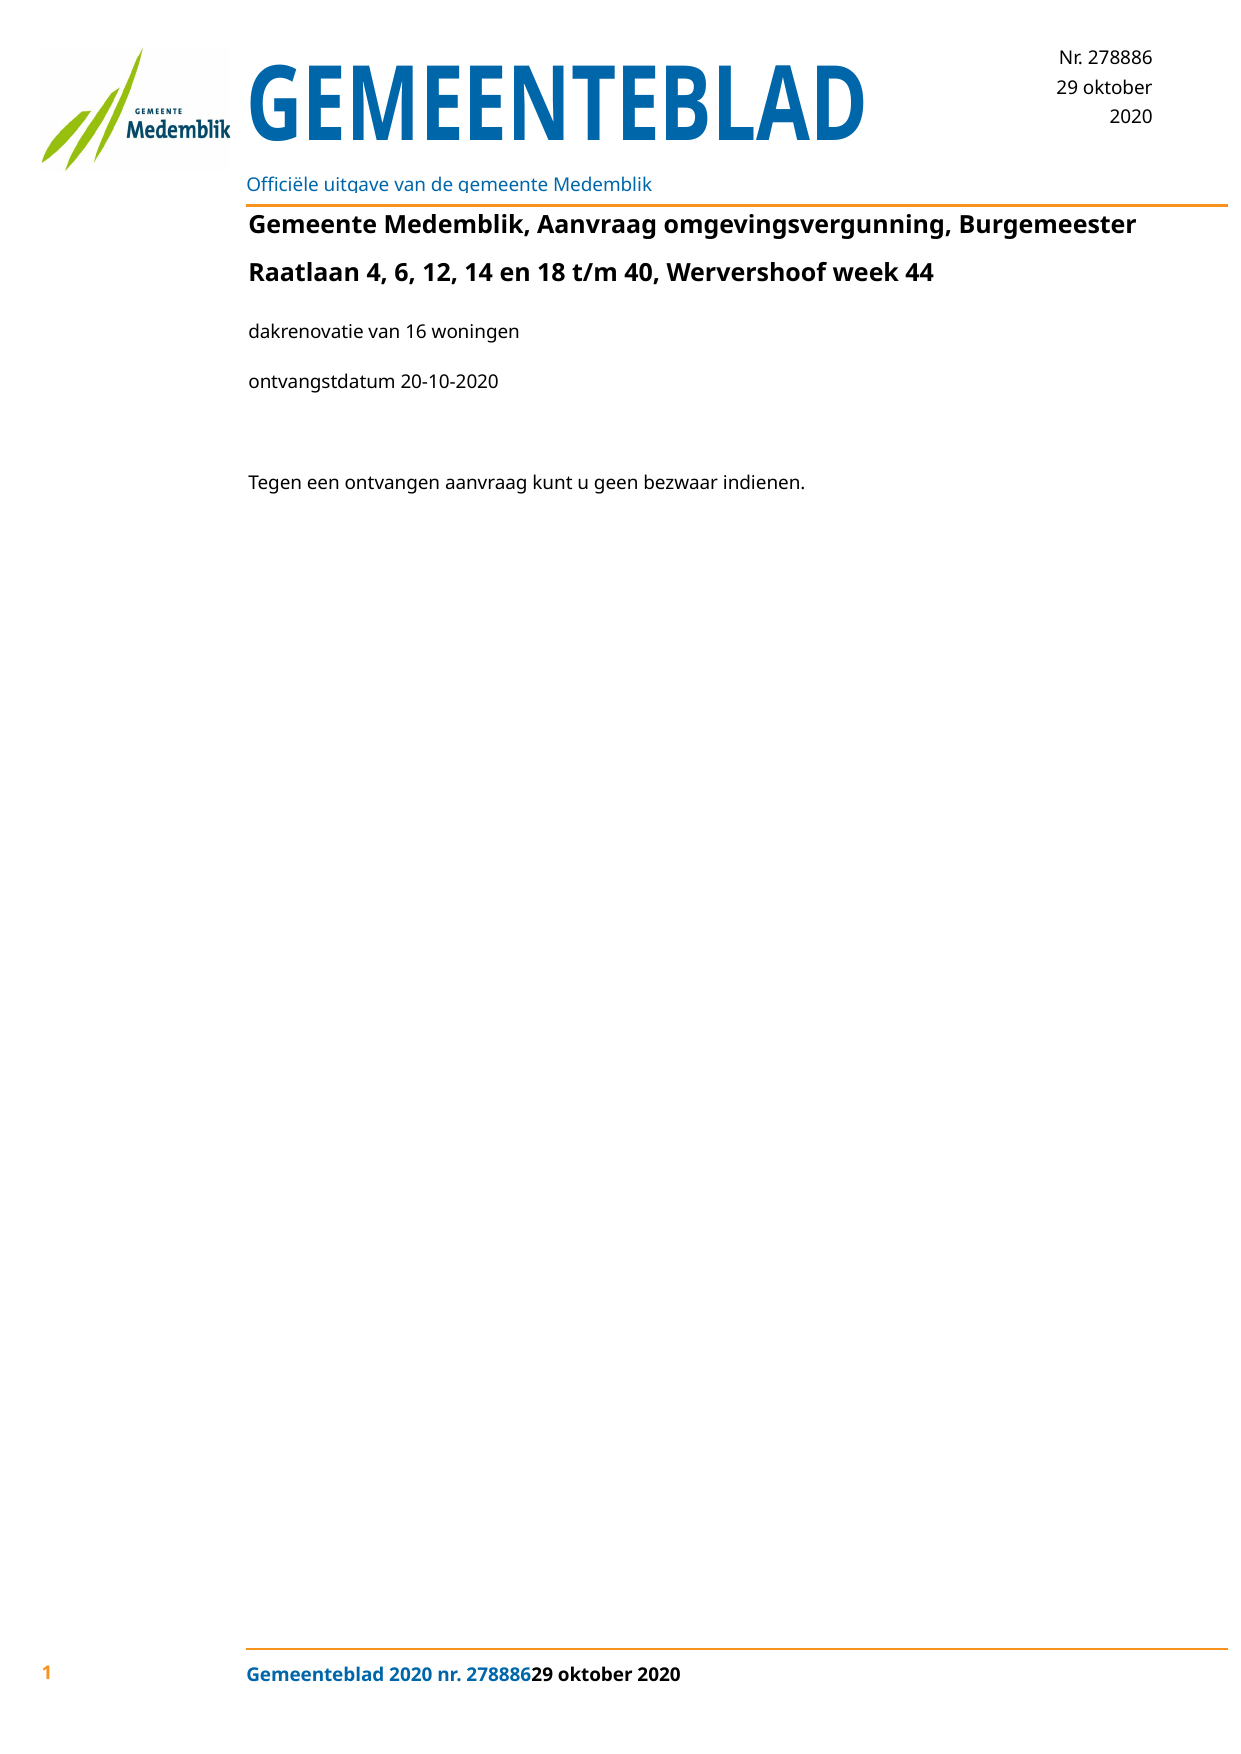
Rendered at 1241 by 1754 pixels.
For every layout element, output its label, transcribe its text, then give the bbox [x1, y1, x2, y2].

text Tegen een ontvangen aanvraag kunt u geen bezwaar indienen. [248, 469, 1152, 495]
text Gemeente Medemblik, Aanvraag omgevingsvergunning, Burgemeester Raatlaan 4, 6, 12, 14 en 18 t/m 40, Wervershoof week 44 [248, 207, 1152, 288]
text ontvangstdatum 20-10-2020 [248, 368, 1152, 394]
text dakrenovatie van 16 woningen [248, 318, 1152, 344]
picture [41, 47, 231, 172]
